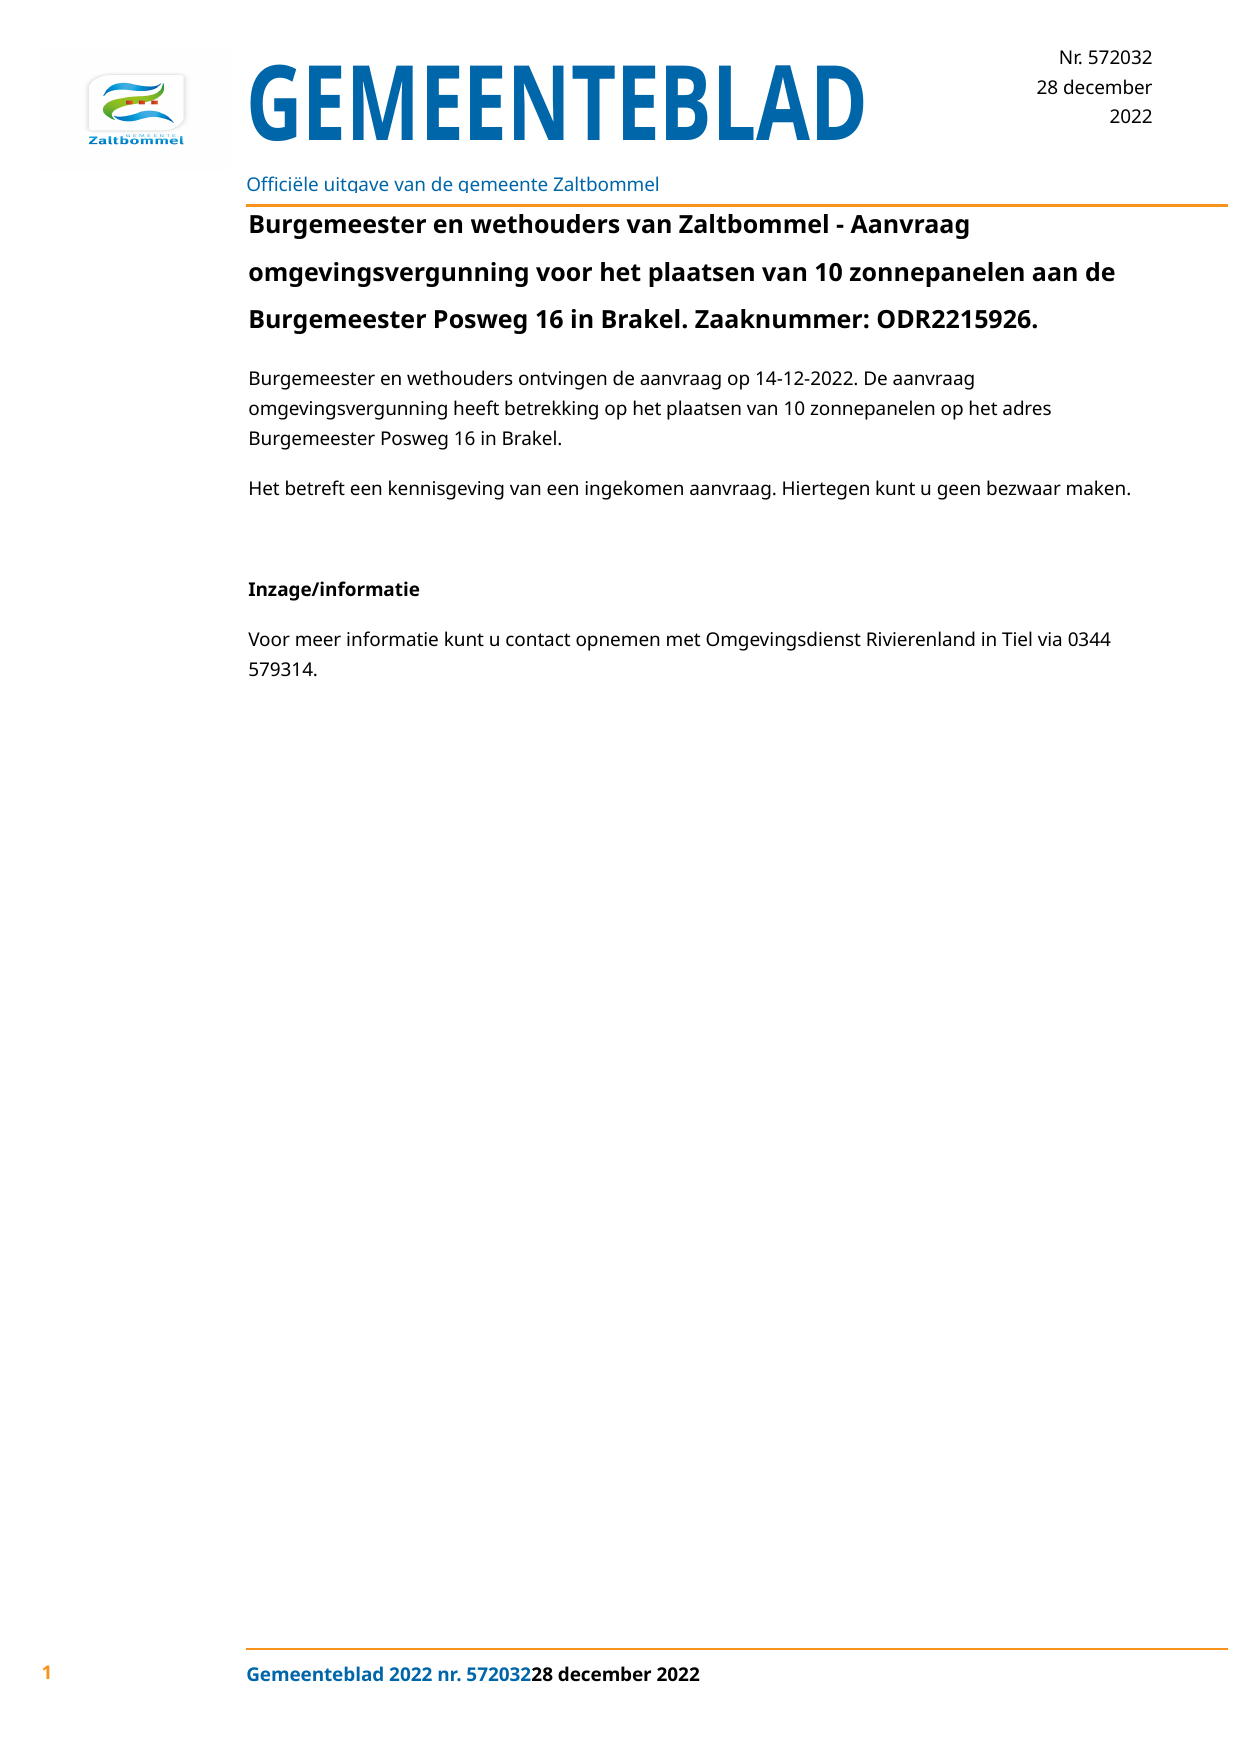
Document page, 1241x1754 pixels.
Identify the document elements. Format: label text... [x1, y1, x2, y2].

text Voor meer informatie kunt u contact opnemen met Omgevingsdienst Rivierenland in Tiel via 0344 579314. [248, 626, 1152, 682]
text Inzage/informatie [248, 576, 1152, 602]
text Burgemeester en wethouders ontvingen de aanvraag op 14-12-2022. De aanvraag omgevingsvergunning heeft betrekking op het plaatsen van 10 zonnepanelen op het adres Burgemeester Posweg 16 in Brakel. [248, 366, 1152, 450]
text Burgemeester en wethouders van Zaltbommel - Aanvraag omgevingsvergunning voor het plaatsen van 10 zonnepanelen aan de Burgemeester Posweg 16 in Brakel. Zaaknummer: ODR2215926. [248, 207, 1152, 336]
text Het betreft een kennisgeving van een ingekomen aanvraag. Hiertegen kunt u geen bezwaar maken. [248, 475, 1152, 501]
picture [41, 47, 231, 172]
